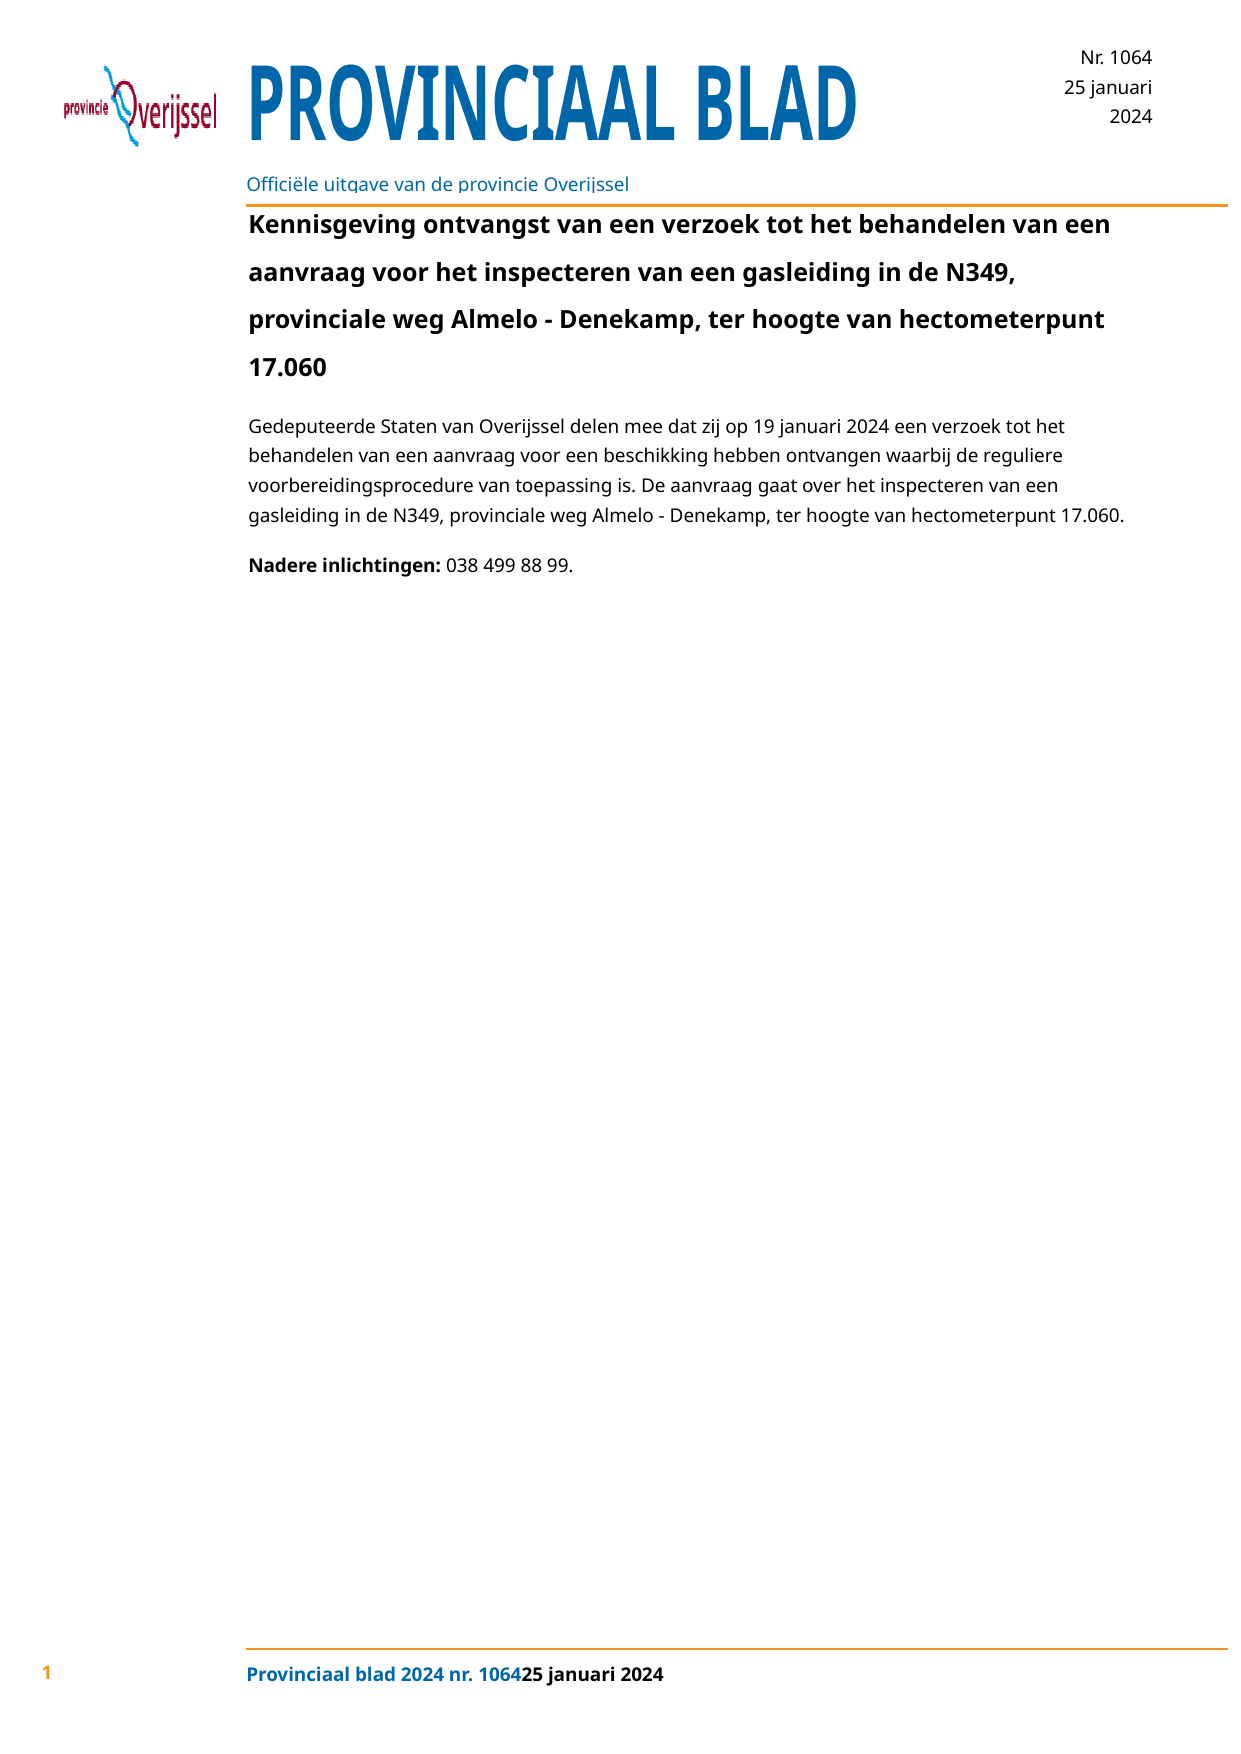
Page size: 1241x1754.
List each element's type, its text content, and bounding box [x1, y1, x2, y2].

picture [41, 47, 231, 172]
text Kennisgeving ontvangst van een verzoek tot het behandelen van een aanvraag voor het inspecteren van een gasleiding in de N349, provinciale weg Almelo - Denekamp, ter hoogte van hectometerpunt 17.060 [248, 207, 1152, 384]
text Nadere inlichtingen: 038 499 88 99. [248, 552, 1152, 578]
text Gedeputeerde Staten van Overijssel delen mee dat zij op 19 januari 2024 een verzoek tot het behandelen van een aanvraag voor een beschikking hebben ontvangen waarbij de reguliere voorbereidingsprocedure van toepassing is. De aanvraag gaat over het inspecteren van een gasleiding in de N349, provinciale weg Almelo - Denekamp, ter hoogte van hectometerpunt 17.060. [248, 413, 1152, 528]
